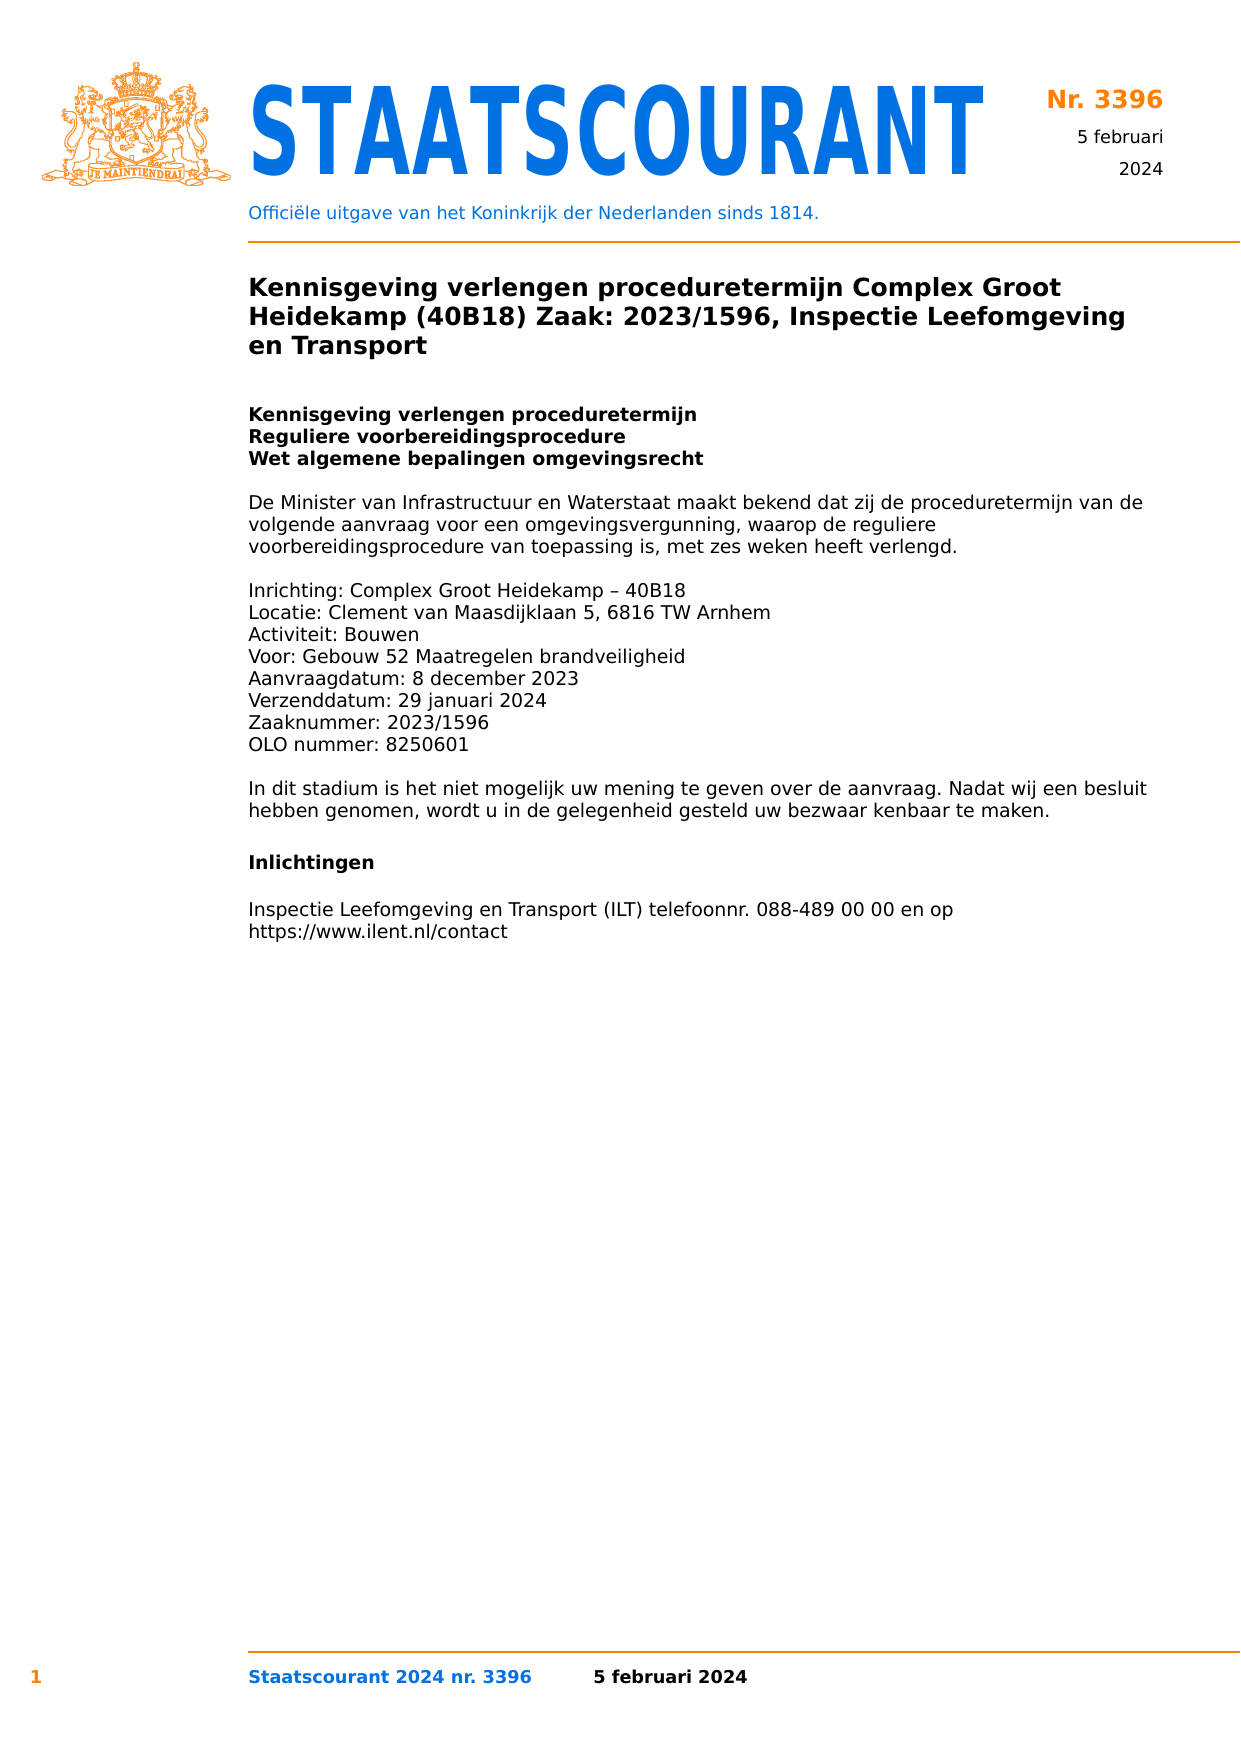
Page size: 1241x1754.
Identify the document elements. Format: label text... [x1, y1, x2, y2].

table_header Nr. 3396 [998, 62, 1240, 121]
text In dit stadium is het niet mogelijk uw mening te geven over de aanvraag. Nadat wij een besluit hebben genomen, wordt u in de gelegenheid gesteld uw bezwaar kenbaar te maken. [248, 778, 1163, 822]
text Aanvraagdatum: 8 december 2023 [248, 668, 1163, 690]
text OLO nummer: 8250601 [248, 734, 1163, 756]
text Voor: Gebouw 52 Maatregelen brandveiligheid [248, 646, 1163, 668]
table_cell 5 februari [998, 121, 1240, 153]
table_cell 2024 [998, 153, 1240, 203]
picture [41, 62, 231, 186]
text Zaaknummer: 2023/1596 [248, 712, 1163, 734]
subtitle Inlichtingen [248, 852, 1163, 873]
text Locatie: Clement van Maasdijklaan 5, 6816 TW Arnhem [248, 602, 1163, 624]
subtitle Kennisgeving verlengen proceduretermijn Complex Groot Heidekamp (40B18) Zaak: 2023/1596, Inspectie Leefomgeving en Transport [248, 273, 1163, 361]
table_cell Officiële uitgave van het Koninkrijk der Nederlanden sinds 1814. [248, 203, 1240, 241]
text Verzenddatum: 29 januari 2024 [248, 690, 1163, 712]
table_header [25, 62, 248, 241]
text Reguliere voorbereidingsprocedure [248, 426, 1163, 448]
table_header STAATSCOURANT [248, 62, 998, 203]
text Activiteit: Bouwen [248, 624, 1163, 646]
text Kennisgeving verlengen proceduretermijn [248, 404, 1163, 426]
text Inrichting: Complex Groot Heidekamp – 40B18 [248, 580, 1163, 602]
text Inspectie Leefomgeving en Transport (ILT) telefoonnr. 088-489 00 00 en op https://www.ilent.nl/contact [248, 898, 1163, 942]
text De Minister van Infrastructuur en Waterstaat maakt bekend dat zij de proceduretermijn van de volgende aanvraag voor een omgevingsvergunning, waarop de reguliere voorbereidingsprocedure van toepassing is, met zes weken heeft verlengd. [248, 492, 1163, 558]
text Wet algemene bepalingen omgevingsrecht [248, 448, 1163, 470]
